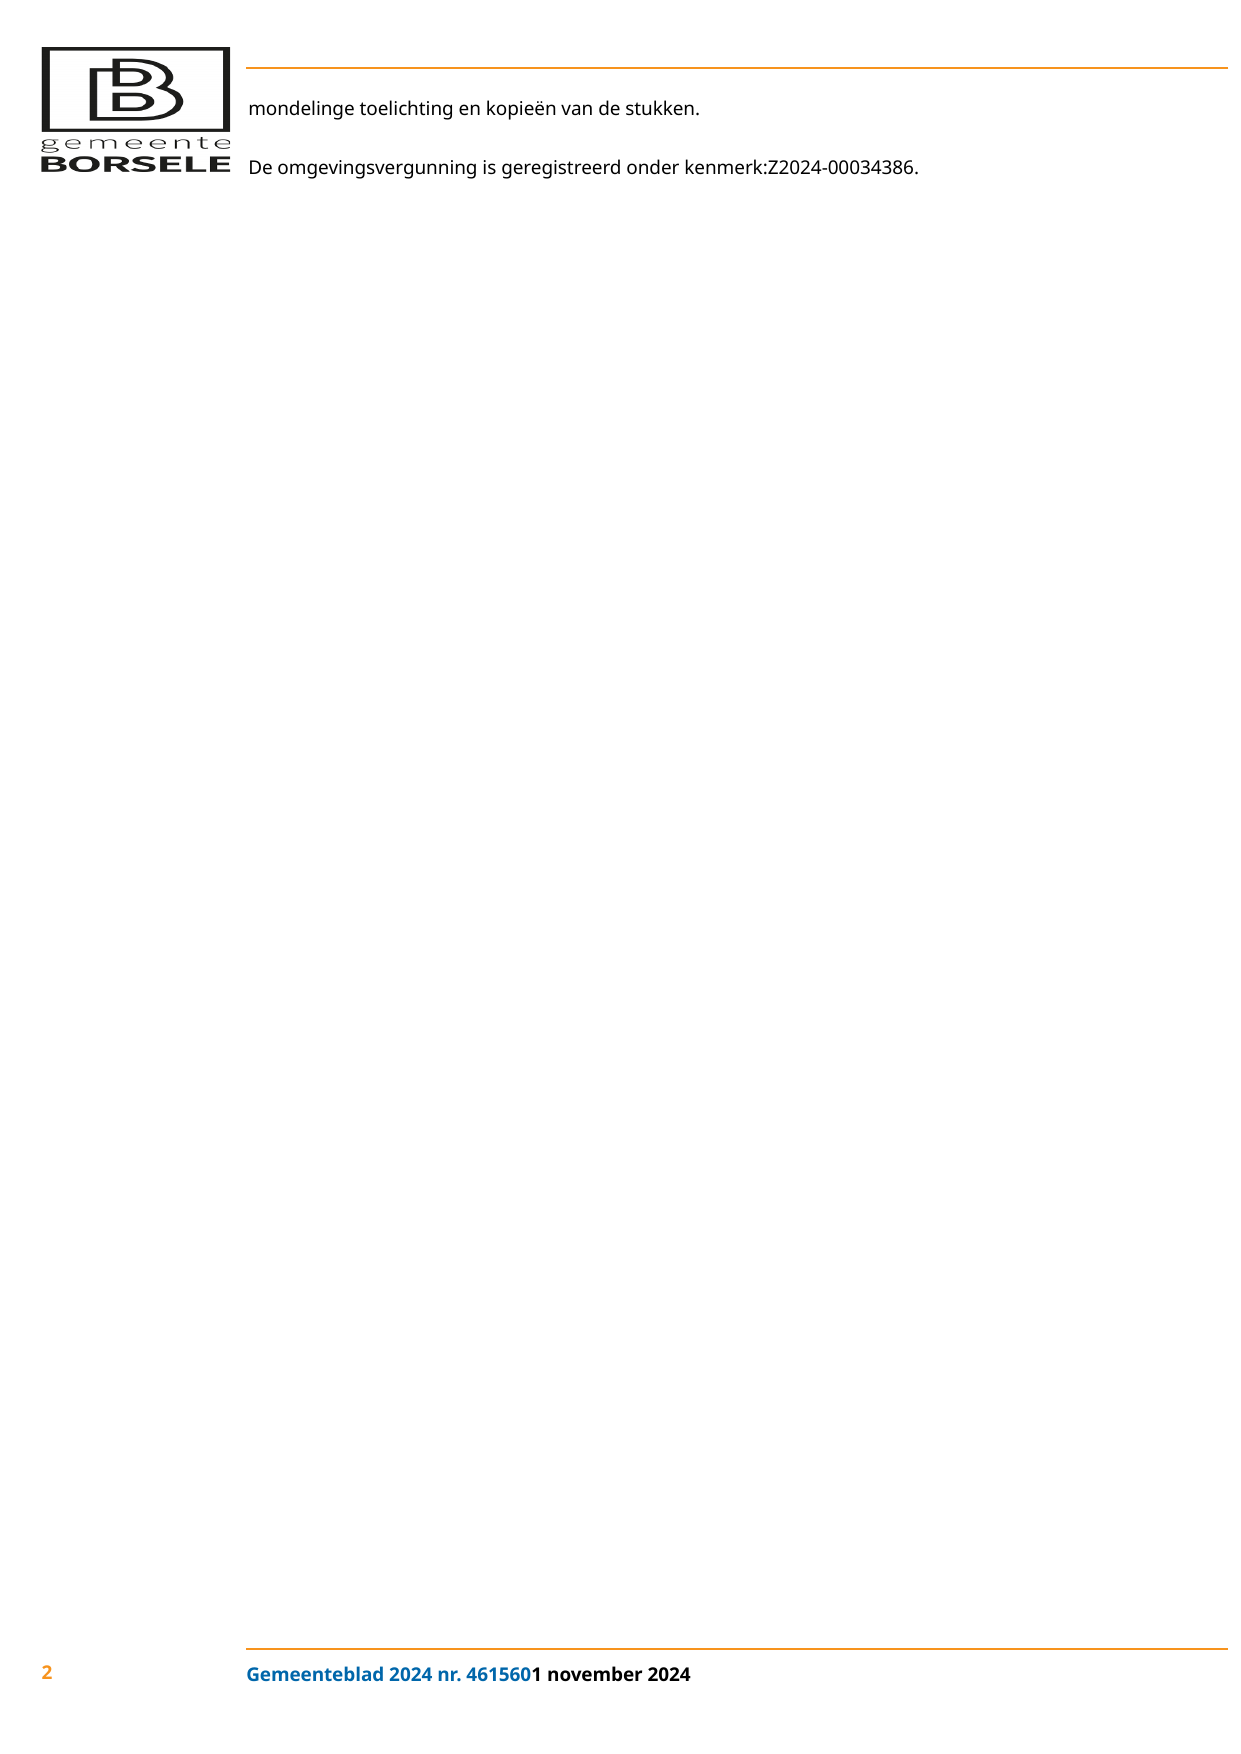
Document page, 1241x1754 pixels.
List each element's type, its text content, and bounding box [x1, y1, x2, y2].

picture [41, 47, 231, 172]
text mondelinge toelichting en kopieën van de stukken. [248, 95, 1152, 121]
text De omgevingsvergunning is geregistreerd onder kenmerk:Z2024-00034386. [248, 154, 1152, 180]
